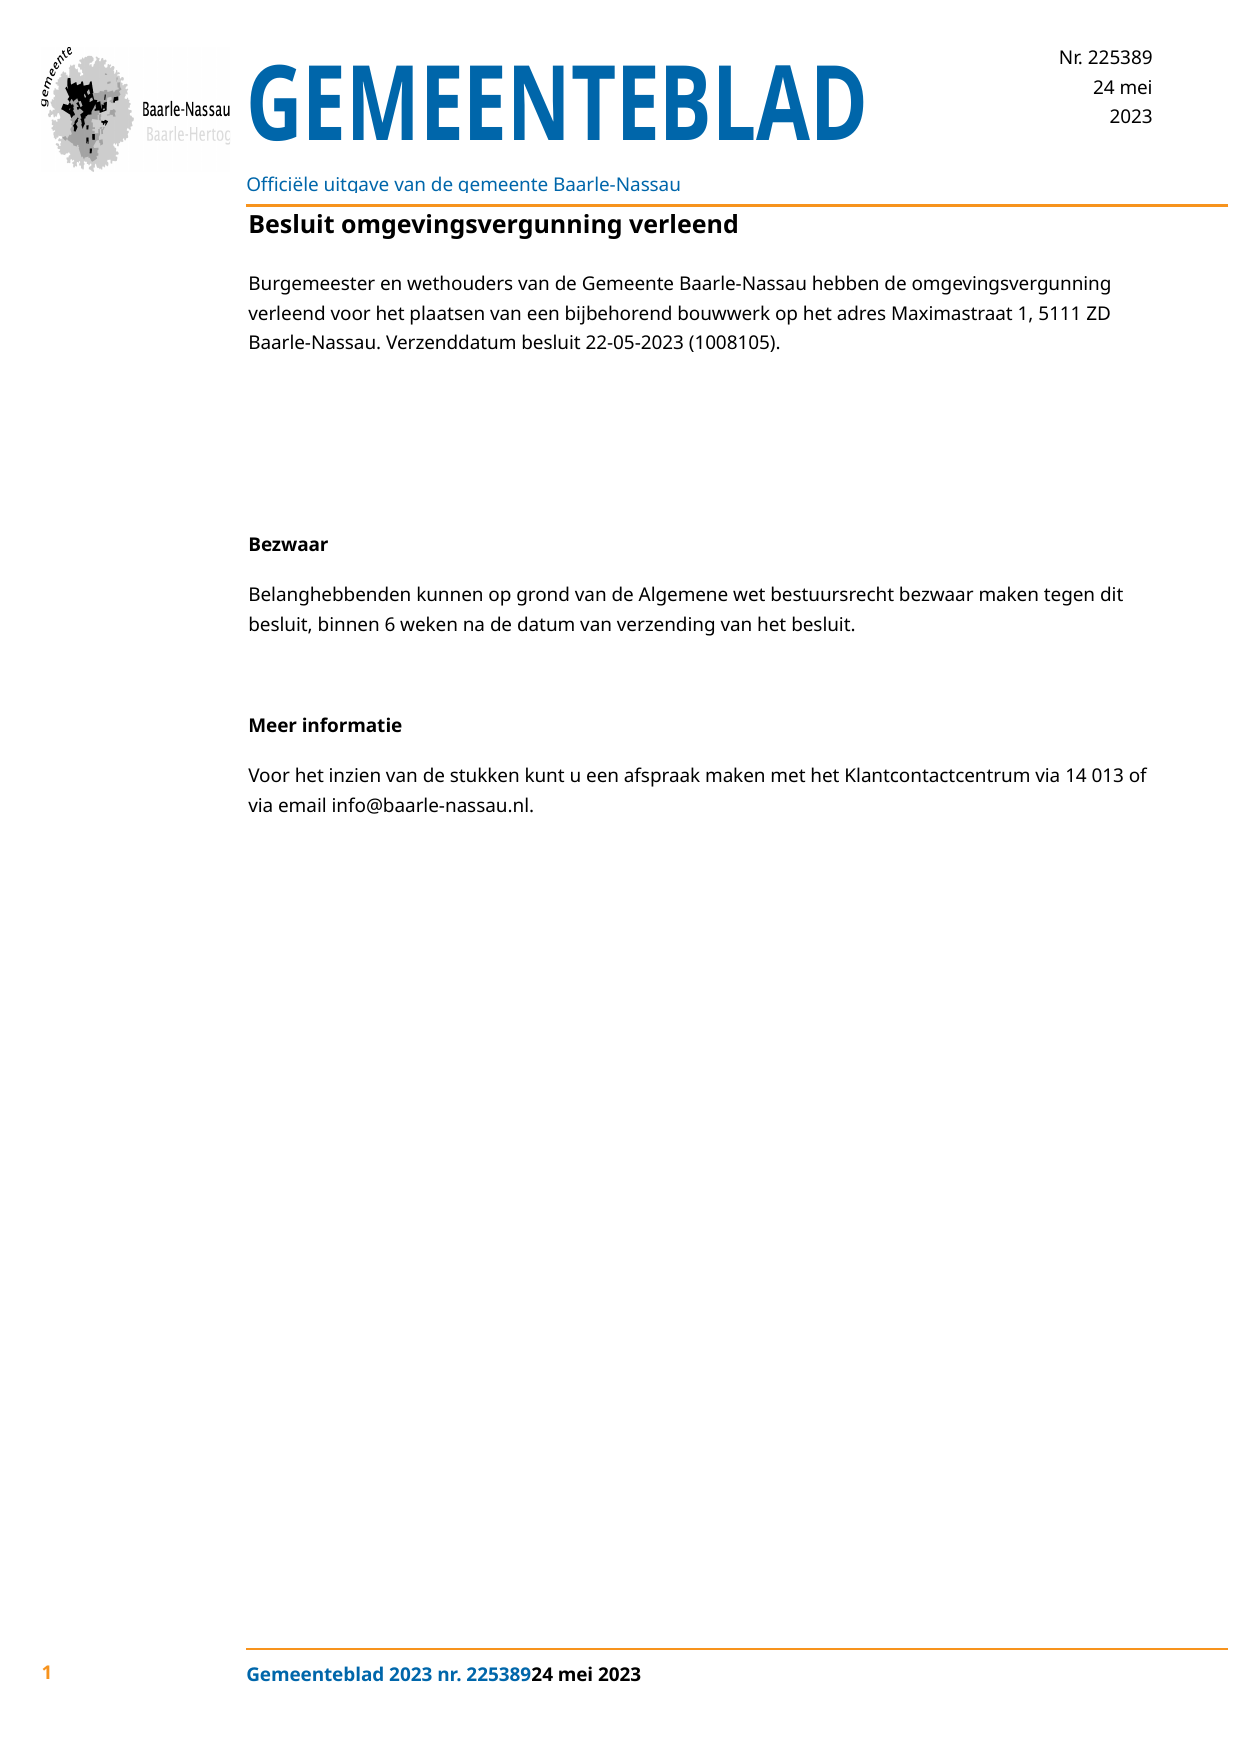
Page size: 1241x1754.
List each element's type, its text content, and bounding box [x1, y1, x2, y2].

text Belanghebbenden kunnen op grond van de Algemene wet bestuursrecht bezwaar maken tegen dit besluit, binnen 6 weken na de datum van verzending van het besluit. [248, 582, 1152, 637]
text Burgemeester en wethouders van de Gemeente Baarle-Nassau hebben de omgevingsvergunning verleend voor het plaatsen van een bijbehorend bouwwerk op het adres Maximastraat 1, 5111 ZD Baarle-Nassau. Verzenddatum besluit 22-05-2023 (1008105). [248, 270, 1152, 355]
picture [41, 47, 231, 172]
text Voor het inzien van de stukken kunt u een afspraak maken met het Klantcontactcentrum via 14 013 of via email info@baarle-nassau.nl. [248, 762, 1152, 818]
text Bezwaar [248, 531, 1152, 557]
text Meer informatie [248, 712, 1152, 738]
text Besluit omgevingsvergunning verleend [248, 207, 1152, 241]
